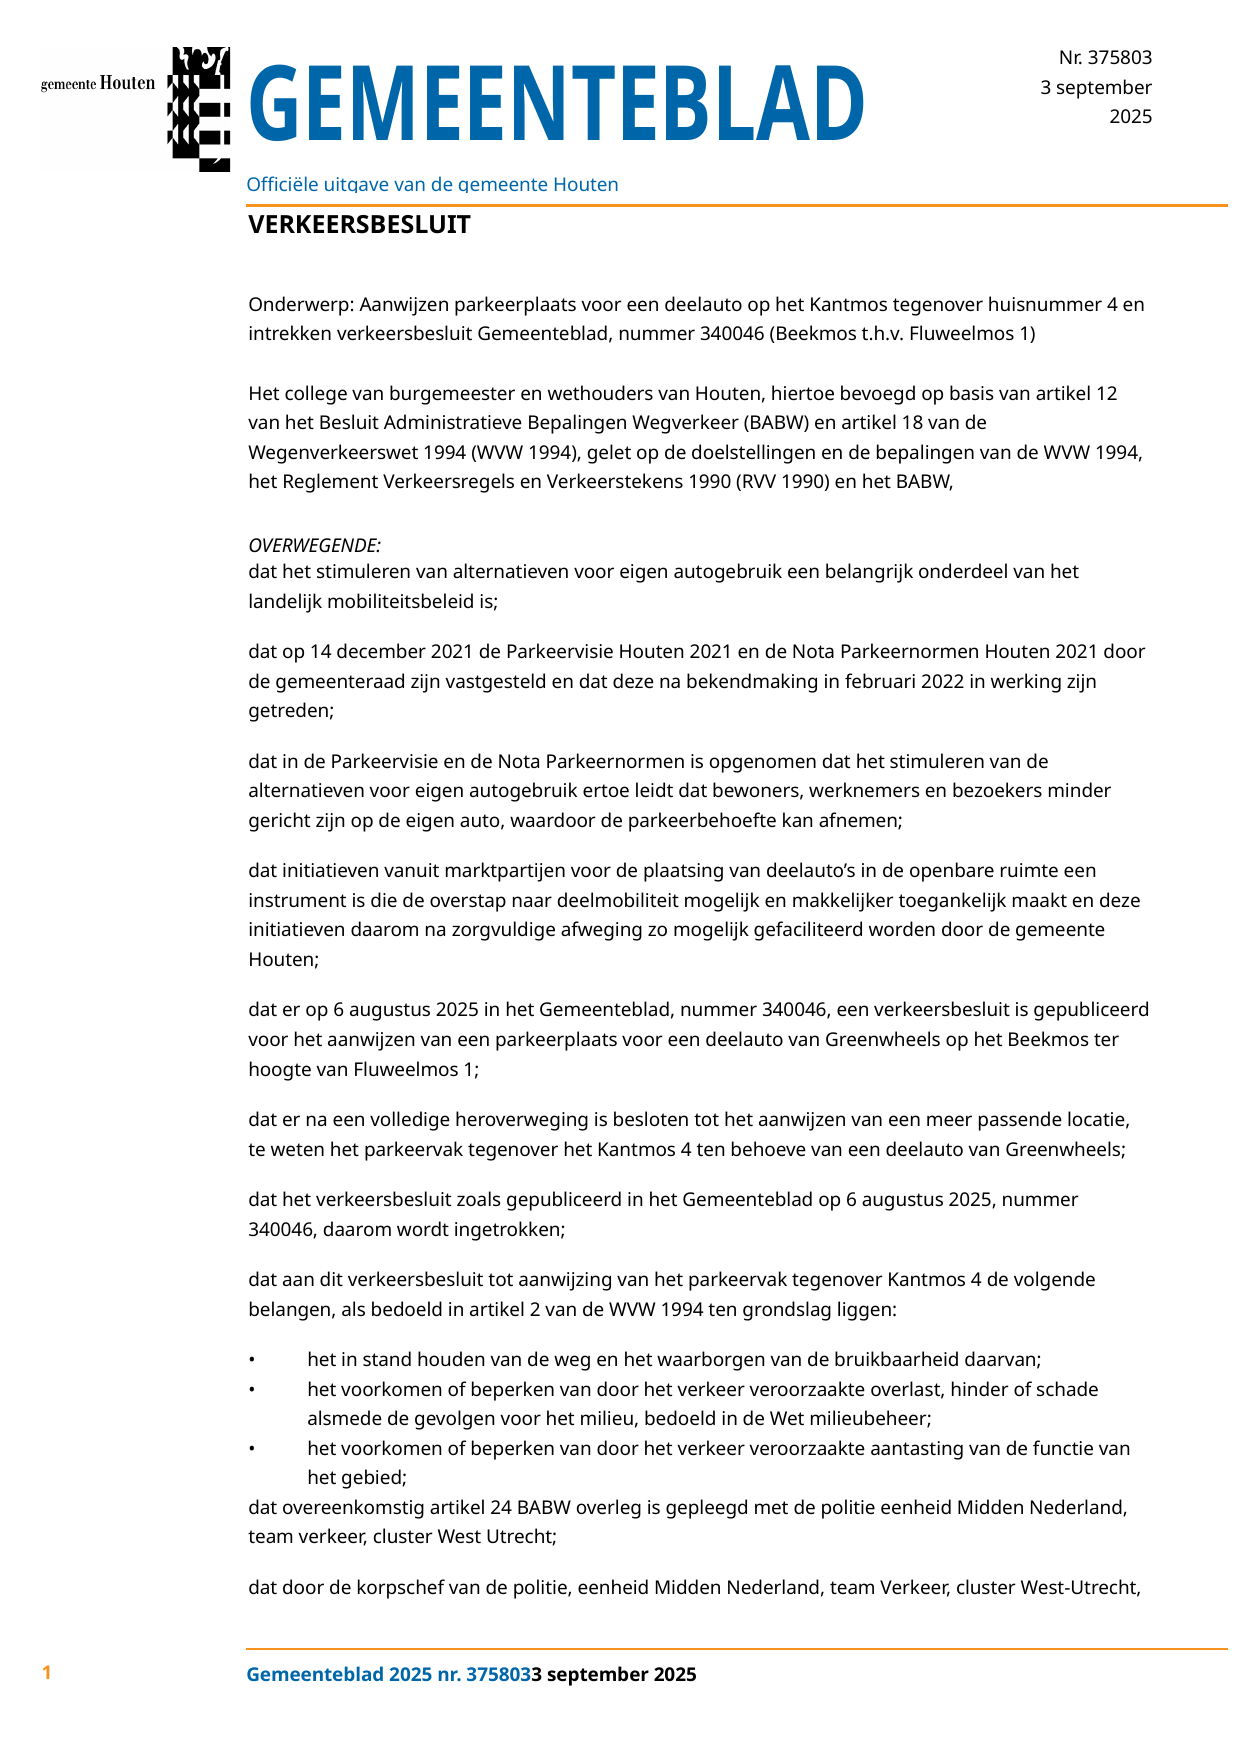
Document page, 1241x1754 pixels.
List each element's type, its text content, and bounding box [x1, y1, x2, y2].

text dat aan dit verkeersbesluit tot aanwijzing van het parkeervak tegenover Kantmos 4 de volgende belangen, als bedoeld in artikel 2 van de WVW 1994 ten grondslag liggen: [248, 1266, 1152, 1321]
text dat door de korpschef van de politie, eenheid Midden Nederland, team Verkeer, cluster West-Utrecht, [248, 1574, 1152, 1600]
text dat initiatieven vanuit marktpartijen voor de plaatsing van deelauto’s in de openbare ruimte een instrument is die de overstap naar deelmobiliteit mogelijk en makkelijker toegankelijk maakt en deze initiatieven daarom na zorgvuldige afweging zo mogelijk gefaciliteerd worden door de gemeente Houten; [248, 857, 1152, 972]
picture [41, 47, 231, 172]
text dat overeenkomstig artikel 24 BABW overleg is gepleegd met de politie eenheid Midden Nederland, team verkeer, cluster West Utrecht; [248, 1494, 1152, 1549]
text Onderwerp: Aanwijzen parkeerplaats voor een deelauto op het Kantmos tegenover huisnummer 4 en intrekken verkeersbesluit Gemeenteblad, nummer 340046 (Beekmos t.h.v. Fluweelmos 1) [248, 291, 1152, 346]
text OVERWEGENDE: [248, 532, 1152, 558]
text dat er op 6 augustus 2025 in het Gemeenteblad, nummer 340046, een verkeersbesluit is gepubliceerd voor het aanwijzen van een parkeerplaats voor een deelauto van Greenwheels op het Beekmos ter hoogte van Fluweelmos 1; [248, 997, 1152, 1081]
text dat op 14 december 2021 de Parkeervisie Houten 2021 en de Nota Parkeernormen Houten 2021 door de gemeenteraad zijn vastgesteld en dat deze na bekendmaking in februari 2022 in werking zijn getreden; [248, 638, 1152, 723]
text dat het verkeersbesluit zoals gepubliceerd in het Gemeenteblad op 6 augustus 2025, nummer 340046, daarom wordt ingetrokken; [248, 1186, 1152, 1241]
text Het college van burgemeester en wethouders van Houten, hiertoe bevoegd op basis van artikel 12 van het Besluit Administratieve Bepalingen Wegverkeer (BABW) en artikel 18 van de Wegenverkeerswet 1994 (WVW 1994), gelet op de doelstellingen en de bepalingen van de WVW 1994, het Reglement Verkeersregels en Verkeerstekens 1990 (RVV 1990) en het BABW, [248, 380, 1152, 494]
text dat in de Parkeervisie en de Nota Parkeernormen is opgenomen dat het stimuleren van de alternatieven voor eigen autogebruik ertoe leidt dat bewoners, werknemers en bezoekers minder gericht zijn op de eigen auto, waardoor de parkeerbehoefte kan afnemen; [248, 748, 1152, 833]
list het in stand houden van de weg en het waarborgen van de bruikbaarheid daarvan; [248, 1346, 1152, 1372]
text dat het stimuleren van alternatieven voor eigen autogebruik een belangrijk onderdeel van het landelijk mobiliteitsbeleid is; [248, 558, 1152, 613]
list het voorkomen of beperken van door het verkeer veroorzaakte overlast, hinder of schade alsmede de gevolgen voor het milieu, bedoeld in de Wet milieubeheer; [248, 1376, 1152, 1431]
list het voorkomen of beperken van door het verkeer veroorzaakte aantasting van de functie van het gebied; [248, 1435, 1152, 1490]
text dat er na een volledige heroverweging is besloten tot het aanwijzen van een meer passende locatie, te weten het parkeervak tegenover het Kantmos 4 ten behoeve van een deelauto van Greenwheels; [248, 1106, 1152, 1161]
text VERKEERSBESLUIT [248, 207, 1152, 241]
